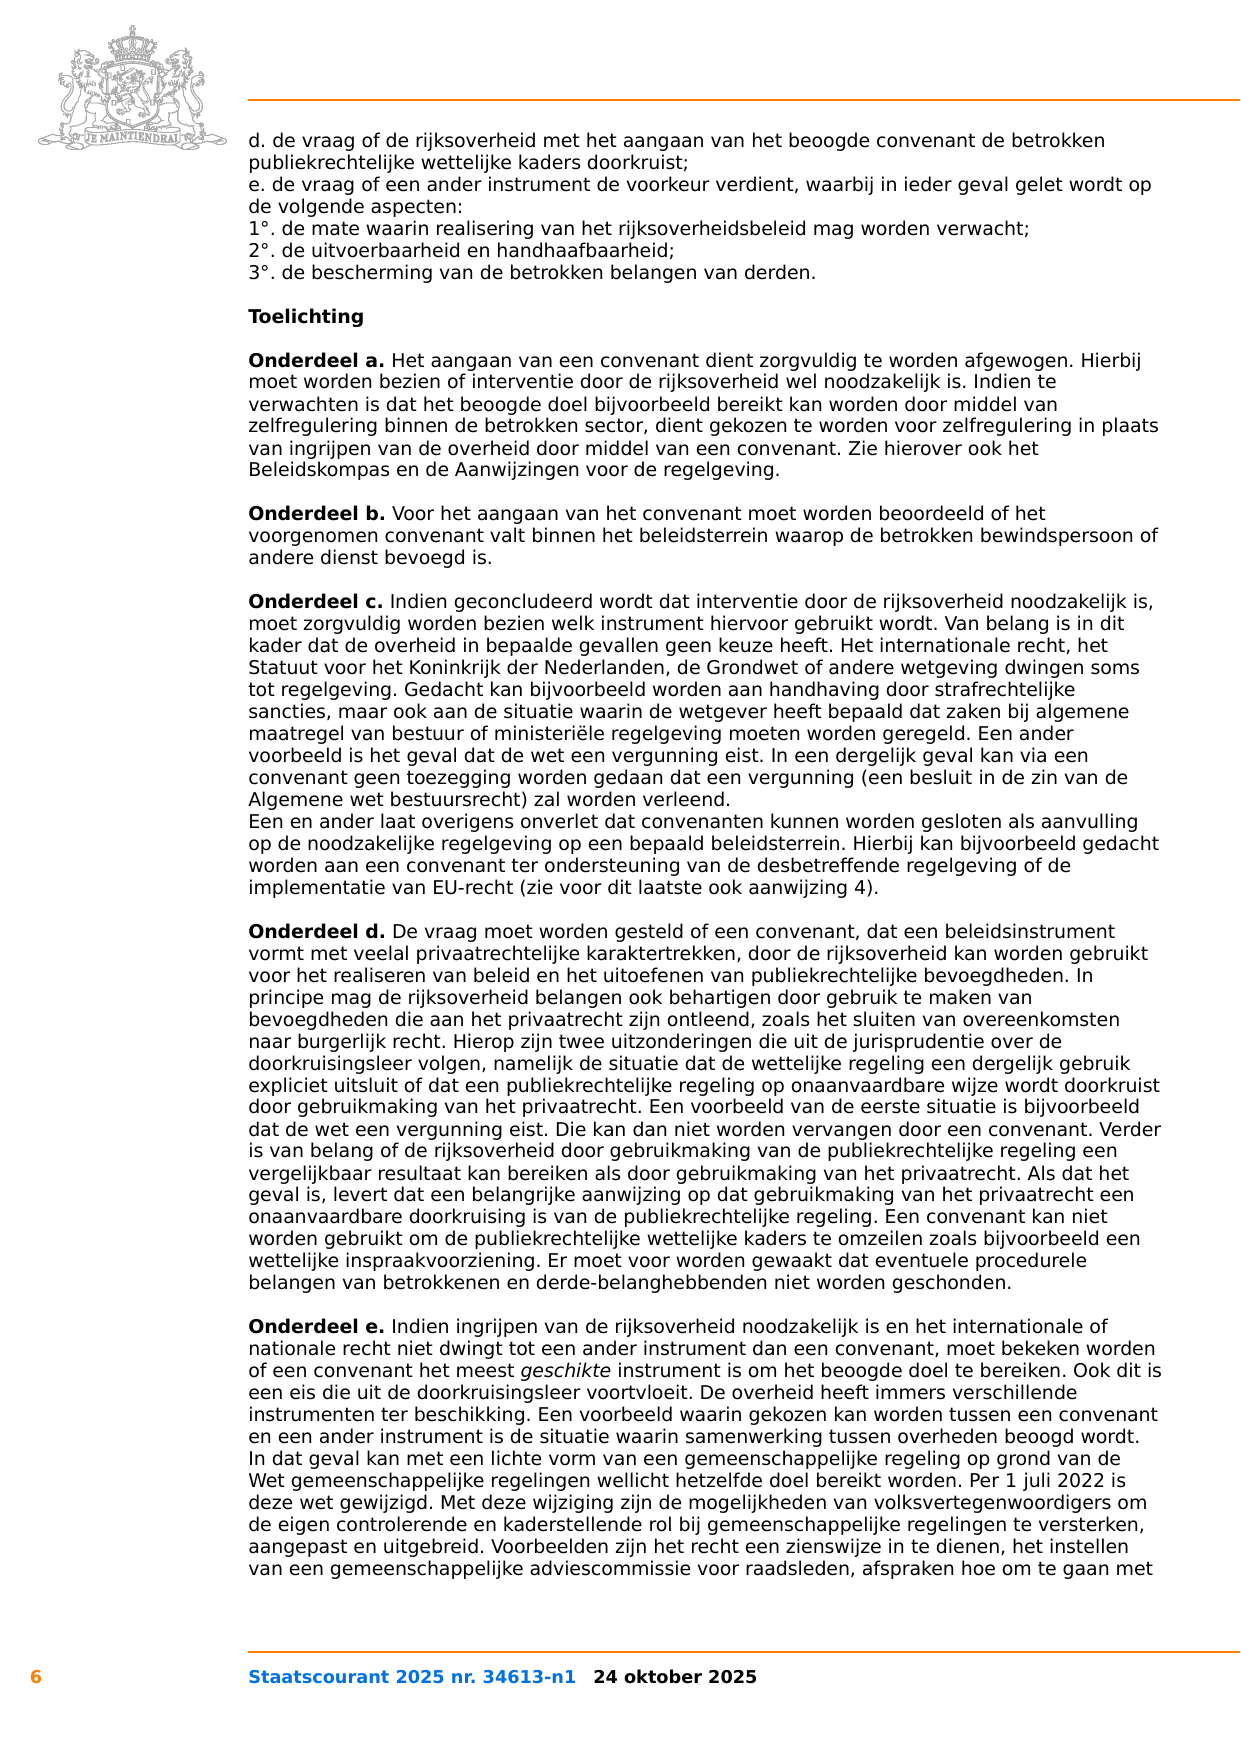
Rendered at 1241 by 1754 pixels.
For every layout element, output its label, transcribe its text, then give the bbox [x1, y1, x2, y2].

text 2°. de uitvoerbaarheid en handhaafbaarheid; [248, 240, 1163, 262]
picture [38, 25, 227, 150]
text Onderdeel a. Het aangaan van een convenant dient zorgvuldig te worden afgewogen. Hierbij moet worden bezien of interventie door de rijksoverheid wel noodzakelijk is. Indien te verwachten is dat het beoogde doel bijvoorbeeld bereikt kan worden door middel van zelfregulering binnen de betrokken sector, dient gekozen te worden voor zelfregulering in plaats van ingrijpen van de overheid door middel van een convenant. Zie hierover ook het Beleidskompas en de Aanwijzingen voor de regelgeving. [248, 349, 1163, 481]
text Onderdeel e. Indien ingrijpen van de rijksoverheid noodzakelijk is en het internationale of nationale recht niet dwingt tot een ander instrument dan een convenant, moet bekeken worden of een convenant het meest geschikte instrument is om het beoogde doel te bereiken. Ook dit is een eis die uit de doorkruisingsleer voortvloeit. De overheid heeft immers verschillende instrumenten ter beschikking. Een voorbeeld waarin gekozen kan worden tussen een convenant en een ander instrument is de situatie waarin samenwerking tussen overheden beoogd wordt. In dat geval kan met een lichte vorm van een gemeenschappelijke regeling op grond van de Wet gemeenschappelijke regelingen wellicht hetzelfde doel bereikt worden. Per 1 juli 2022 is deze wet gewijzigd. Met deze wijziging zijn de mogelijkheden van volksvertegenwoordigers om de eigen controlerende en kaderstellende rol bij gemeenschappelijke regelingen te versterken, aangepast en uitgebreid. Voorbeelden zijn het recht een zienswijze in te dienen, het instellen van een gemeenschappelijke adviescommissie voor raadsleden, afspraken hoe om te gaan met [248, 1316, 1163, 1580]
text Een en ander laat overigens onverlet dat convenanten kunnen worden gesloten als aanvulling op de noodzakelijke regelgeving op een bepaald beleidsterrein. Hierbij kan bijvoorbeeld gedacht worden aan een convenant ter ondersteuning van de desbetreffende regelgeving of de implementatie van EU-recht (zie voor dit laatste ook aanwijzing 4). [248, 811, 1163, 899]
text Onderdeel d. De vraag moet worden gesteld of een convenant, dat een beleidsinstrument vormt met veelal privaatrechtelijke karaktertrekken, door de rijksoverheid kan worden gebruikt voor het realiseren van beleid en het uitoefenen van publiekrechtelijke bevoegdheden. In principe mag de rijksoverheid belangen ook behartigen door gebruik te maken van bevoegdheden die aan het privaatrecht zijn ontleend, zoals het sluiten van overeenkomsten naar burgerlijk recht. Hierop zijn twee uitzonderingen die uit de jurisprudentie over de doorkruisingsleer volgen, namelijk de situatie dat de wettelijke regeling een dergelijk gebruik expliciet uitsluit of dat een publiekrechtelijke regeling op onaanvaardbare wijze wordt doorkruist door gebruikmaking van het privaatrecht. Een voorbeeld van de eerste situatie is bijvoorbeeld dat de wet een vergunning eist. Die kan dan niet worden vervangen door een convenant. Verder is van belang of de rijksoverheid door gebruikmaking van de publiekrechtelijke regeling een vergelijkbaar resultaat kan bereiken als door gebruikmaking van het privaatrecht. Als dat het geval is, levert dat een belangrijke aanwijzing op dat gebruikmaking van het privaatrecht een onaanvaardbare doorkruising is van de publiekrechtelijke regeling. Een convenant kan niet worden gebruikt om de publiekrechtelijke wettelijke kaders te omzeilen zoals bijvoorbeeld een wettelijke inspraakvoorziening. Er moet voor worden gewaakt dat eventuele procedurele belangen van betrokkenen en derde-belanghebbenden niet worden geschonden. [248, 921, 1163, 1294]
text 3°. de bescherming van de betrokken belangen van derden. [248, 262, 1163, 284]
text e. de vraag of een ander instrument de voorkeur verdient, waarbij in ieder geval gelet wordt op de volgende aspecten: [248, 174, 1163, 218]
text 1°. de mate waarin realisering van het rijksoverheidsbeleid mag worden verwacht; [248, 218, 1163, 240]
text Onderdeel c. Indien geconcludeerd wordt dat interventie door de rijksoverheid noodzakelijk is, moet zorgvuldig worden bezien welk instrument hiervoor gebruikt wordt. Van belang is in dit kader dat de overheid in bepaalde gevallen geen keuze heeft. Het internationale recht, het Statuut voor het Koninkrijk der Nederlanden, de Grondwet of andere wetgeving dwingen soms tot regelgeving. Gedacht kan bijvoorbeeld worden aan handhaving door strafrechtelijke sancties, maar ook aan de situatie waarin de wetgever heeft bepaald dat zaken bij algemene maatregel van bestuur of ministeriële regelgeving moeten worden geregeld. Een ander voorbeeld is het geval dat de wet een vergunning eist. In een dergelijk geval kan via een convenant geen toezegging worden gedaan dat een vergunning (een besluit in de zin van de Algemene wet bestuursrecht) zal worden verleend. [248, 591, 1163, 811]
text d. de vraag of de rijksoverheid met het aangaan van het beoogde convenant de betrokken publiekrechtelijke wettelijke kaders doorkruist; [248, 130, 1163, 174]
text Onderdeel b. Voor het aangaan van het convenant moet worden beoordeeld of het voorgenomen convenant valt binnen het beleidsterrein waarop de betrokken bewindspersoon of andere dienst bevoegd is. [248, 503, 1163, 569]
subtitle Toelichting [248, 306, 1163, 328]
